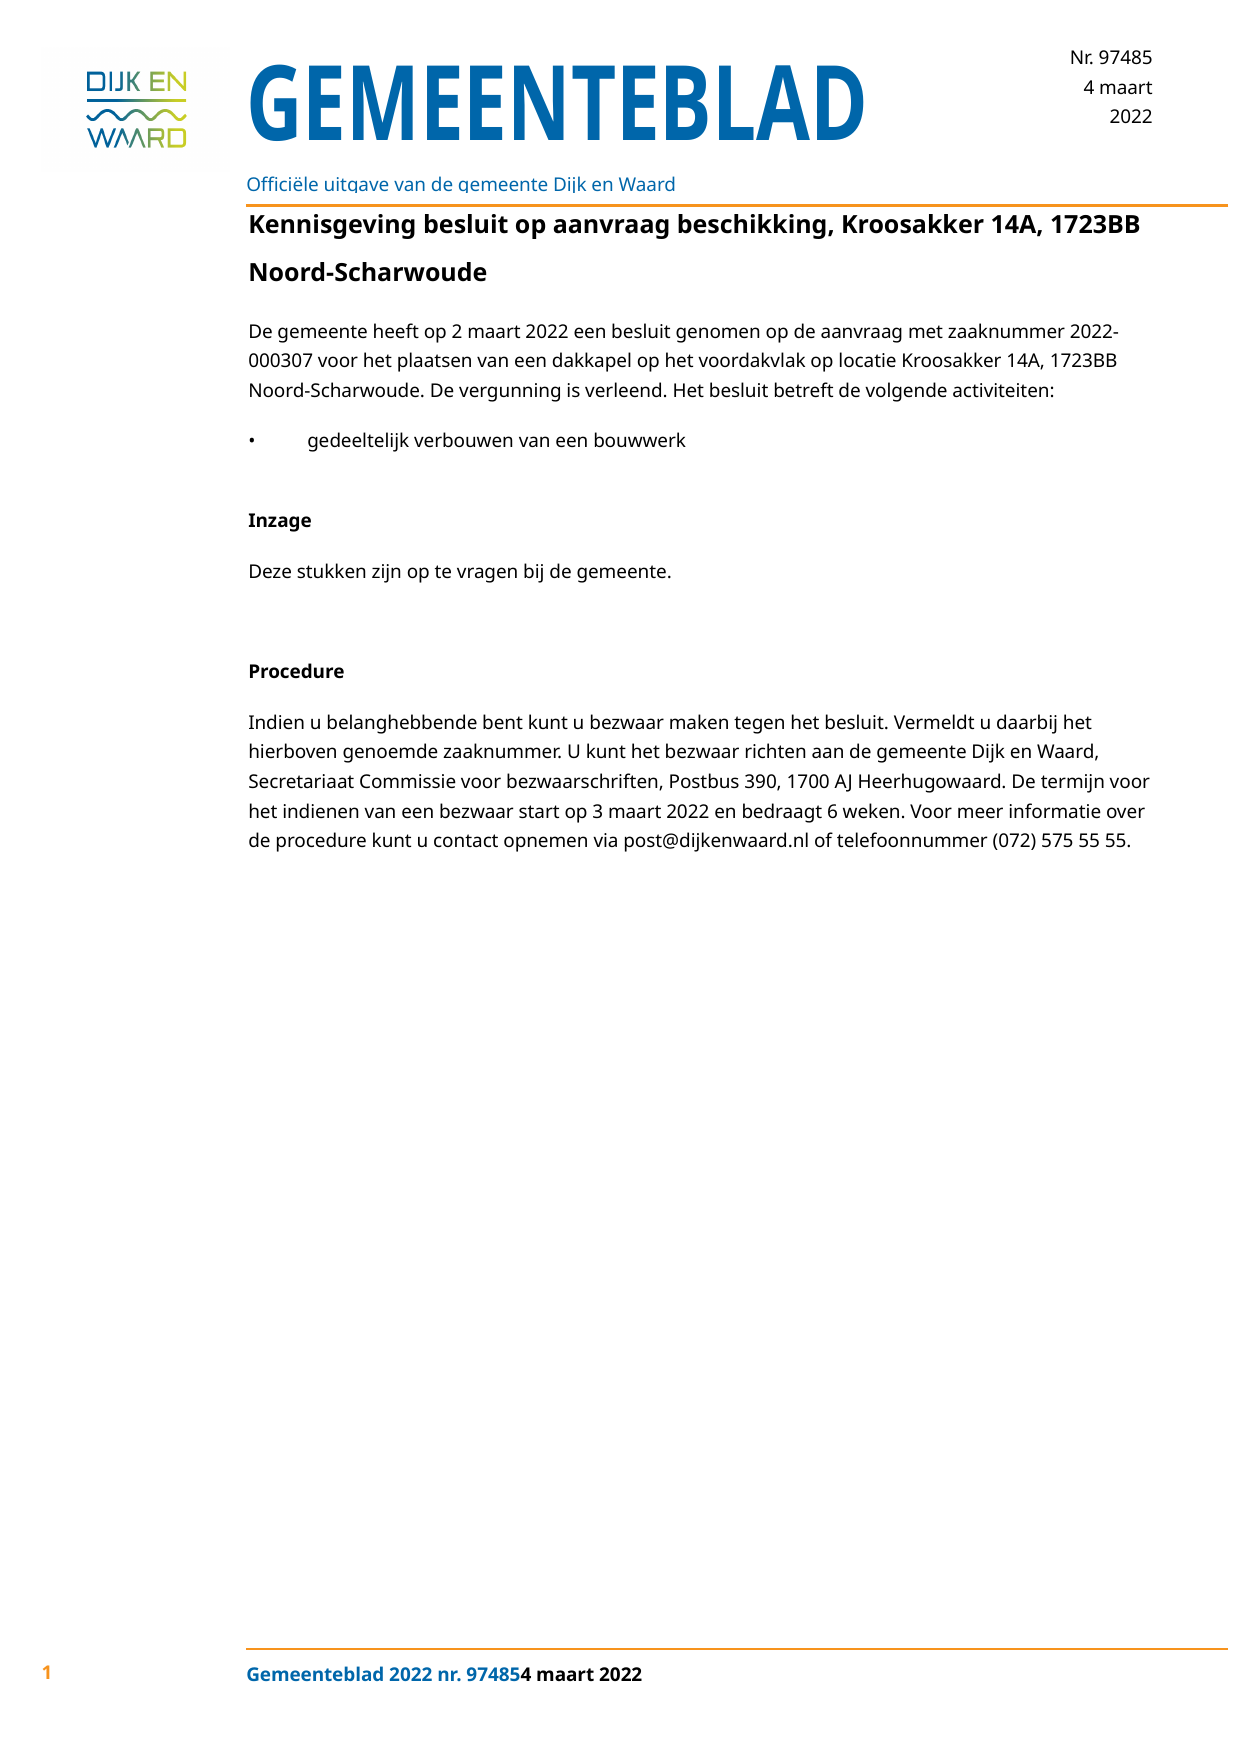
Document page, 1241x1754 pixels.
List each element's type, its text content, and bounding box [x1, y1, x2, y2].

picture [41, 47, 231, 172]
text De gemeente heeft op 2 maart 2022 een besluit genomen op de aanvraag met zaaknummer 2022-000307 voor het plaatsen van een dakkapel op het voordakvlak op locatie Kroosakker 14A, 1723BB Noord-Scharwoude. De vergunning is verleend. Het besluit betreft de volgende activiteiten: [248, 318, 1152, 403]
text Deze stukken zijn op te vragen bij de gemeente. [248, 558, 1152, 584]
text Kennisgeving besluit op aanvraag beschikking, Kroosakker 14A, 1723BB Noord-Scharwoude [248, 207, 1152, 288]
text Inzage [248, 507, 1152, 533]
text Procedure [248, 659, 1152, 684]
text Indien u belanghebbende bent kunt u bezwaar maken tegen het besluit. Vermeldt u daarbij het hierboven genoemde zaaknummer. U kunt het bezwaar richten aan de gemeente Dijk en Waard, Secretariaat Commissie voor bezwaarschriften, Postbus 390, 1700 AJ Heerhugowaard. De termijn voor het indienen van een bezwaar start op 3 maart 2022 en bedraagt 6 weken. Voor meer informatie over de procedure kunt u contact opnemen via post@dijkenwaard.nl of telefoonnummer (072) 575 55 55. [248, 709, 1152, 853]
list gedeeltelijk verbouwen van een bouwwerk [248, 427, 1152, 453]
